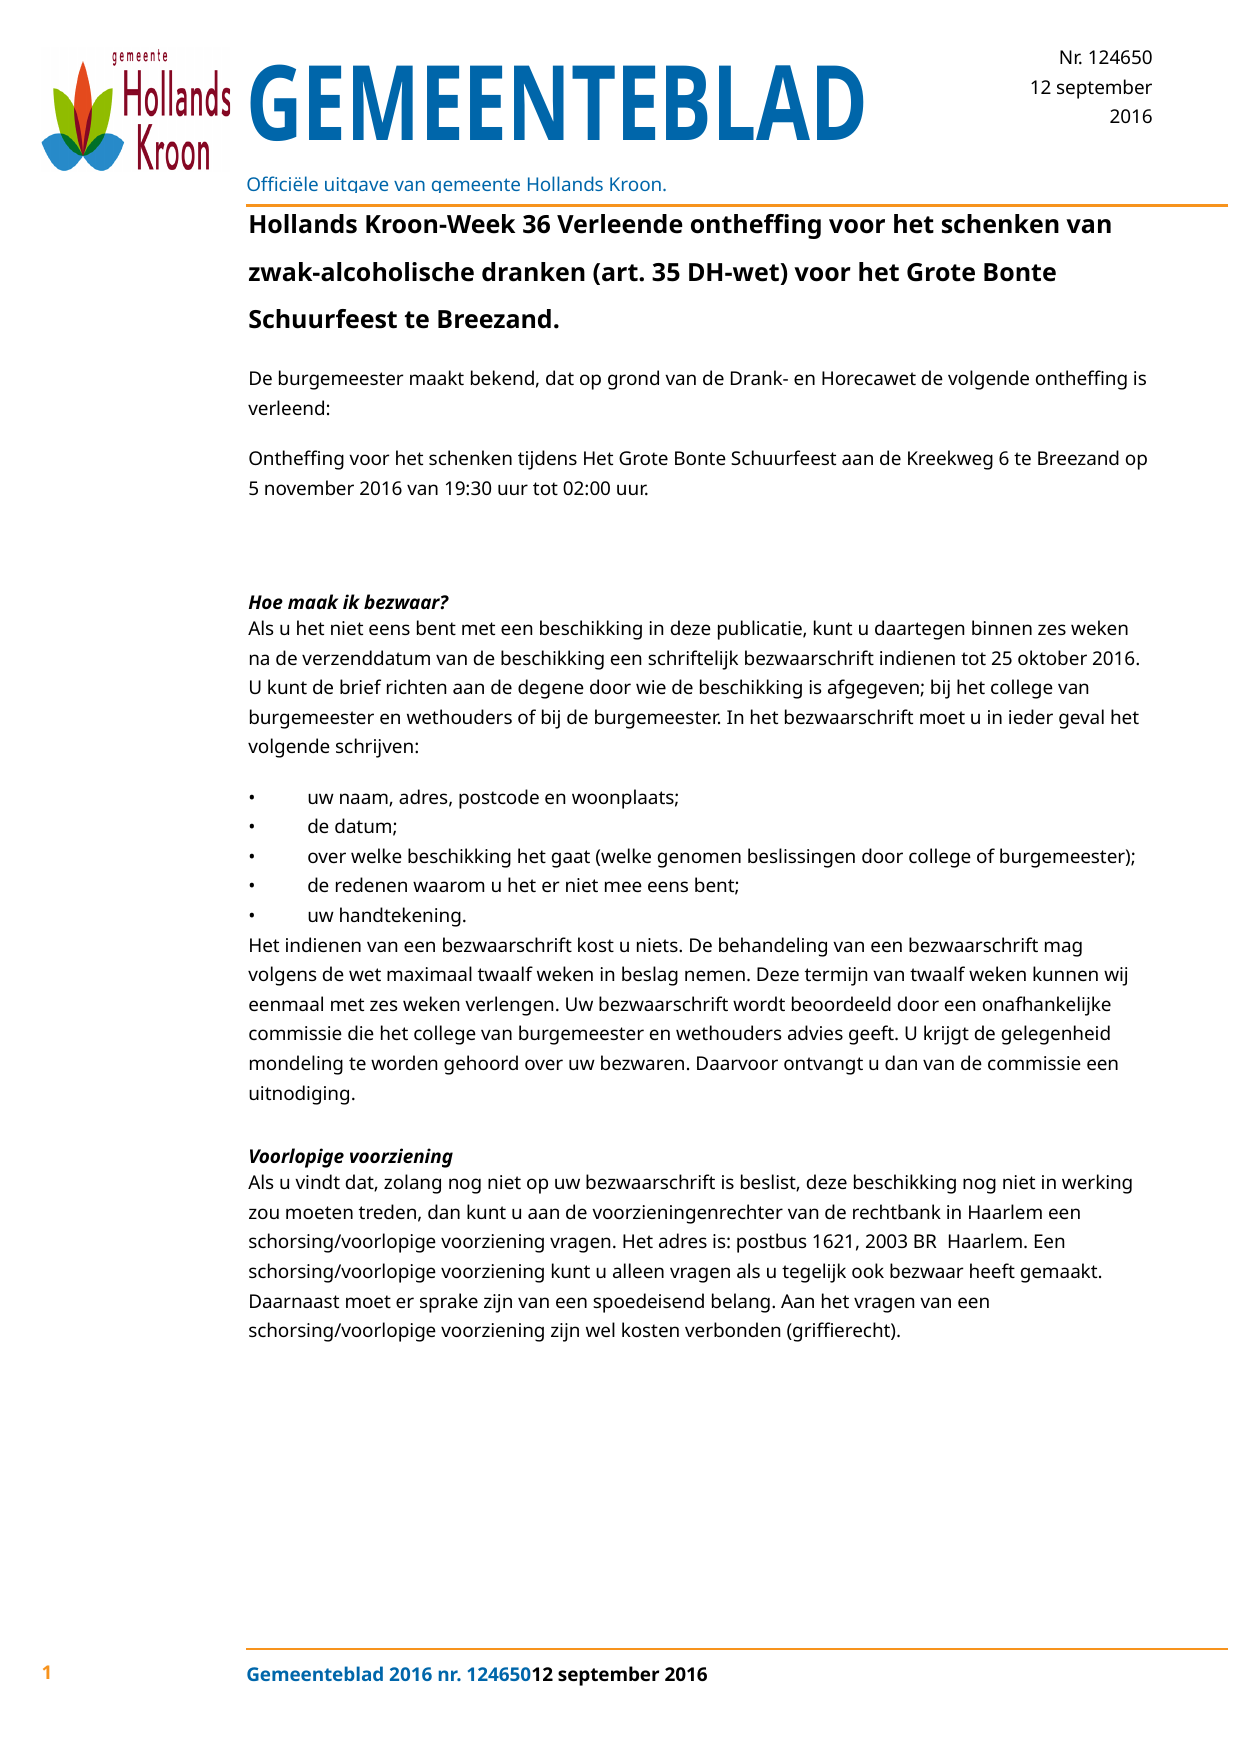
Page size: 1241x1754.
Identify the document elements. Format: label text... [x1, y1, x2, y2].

list de redenen waarom u het er niet mee eens bent; [248, 873, 1152, 898]
list uw handtekening. [248, 902, 1152, 928]
list uw naam, adres, postcode en woonplaats; [248, 784, 1152, 810]
text Als u vindt dat, zolang nog niet op uw bezwaarschrift is beslist, deze beschikking nog niet in werking zou moeten treden, dan kunt u aan de voorzieningenrechter van de rechtbank in Haarlem een schorsing/voorlopige voorziening vragen. Het adres is: postbus 1621, 2003 BR Haarlem. Een schorsing/voorlopige voorziening kunt u alleen vragen als u tegelijk ook bezwaar heeft gemaakt. Daarnaast moet er sprake zijn van een spoedeisend belang. Aan het vragen van een schorsing/voorlopige voorziening zijn wel kosten verbonden (griffierecht). [248, 1169, 1152, 1343]
list de datum; [248, 813, 1152, 839]
picture [41, 47, 231, 172]
list over welke beschikking het gaat (welke genomen beslissingen door college of burgemeester); [248, 843, 1152, 869]
text Ontheffing voor het schenken tijdens Het Grote Bonte Schuurfeest aan de Kreekweg 6 te Breezand op 5 november 2016 van 19:30 uur tot 02:00 uur. [248, 446, 1152, 501]
text Hoe maak ik bezwaar? [248, 589, 1152, 615]
text Het indienen van een bezwaarschrift kost u niets. De behandeling van een bezwaarschrift mag volgens de wet maximaal twaalf weken in beslag nemen. Deze termijn van twaalf weken kunnen wij eenmaal met zes weken verlengen. Uw bezwaarschrift wordt beoordeeld door een onafhankelijke commissie die het college van burgemeester en wethouders advies geeft. U krijgt de gelegenheid mondeling te worden gehoord over uw bezwaren. Daarvoor ontvangt u dan van de commissie een uitnodiging. [248, 932, 1152, 1106]
text Hollands Kroon-Week 36 Verleende ontheffing voor het schenken van zwak-alcoholische dranken (art. 35 DH-wet) voor het Grote Bonte Schuurfeest te Breezand. [248, 207, 1152, 336]
text Als u het niet eens bent met een beschikking in deze publicatie, kunt u daartegen binnen zes weken na de verzenddatum van de beschikking een schriftelijk bezwaarschrift indienen tot 25 oktober 2016. U kunt de brief richten aan de degene door wie de beschikking is afgegeven; bij het college van burgemeester en wethouders of bij de burgemeester. In het bezwaarschrift moet u in ieder geval het volgende schrijven: [248, 615, 1152, 759]
text De burgemeester maakt bekend, dat op grond van de Drank- en Horecawet de volgende ontheffing is verleend: [248, 366, 1152, 421]
text Voorlopige voorziening [248, 1144, 1152, 1169]
